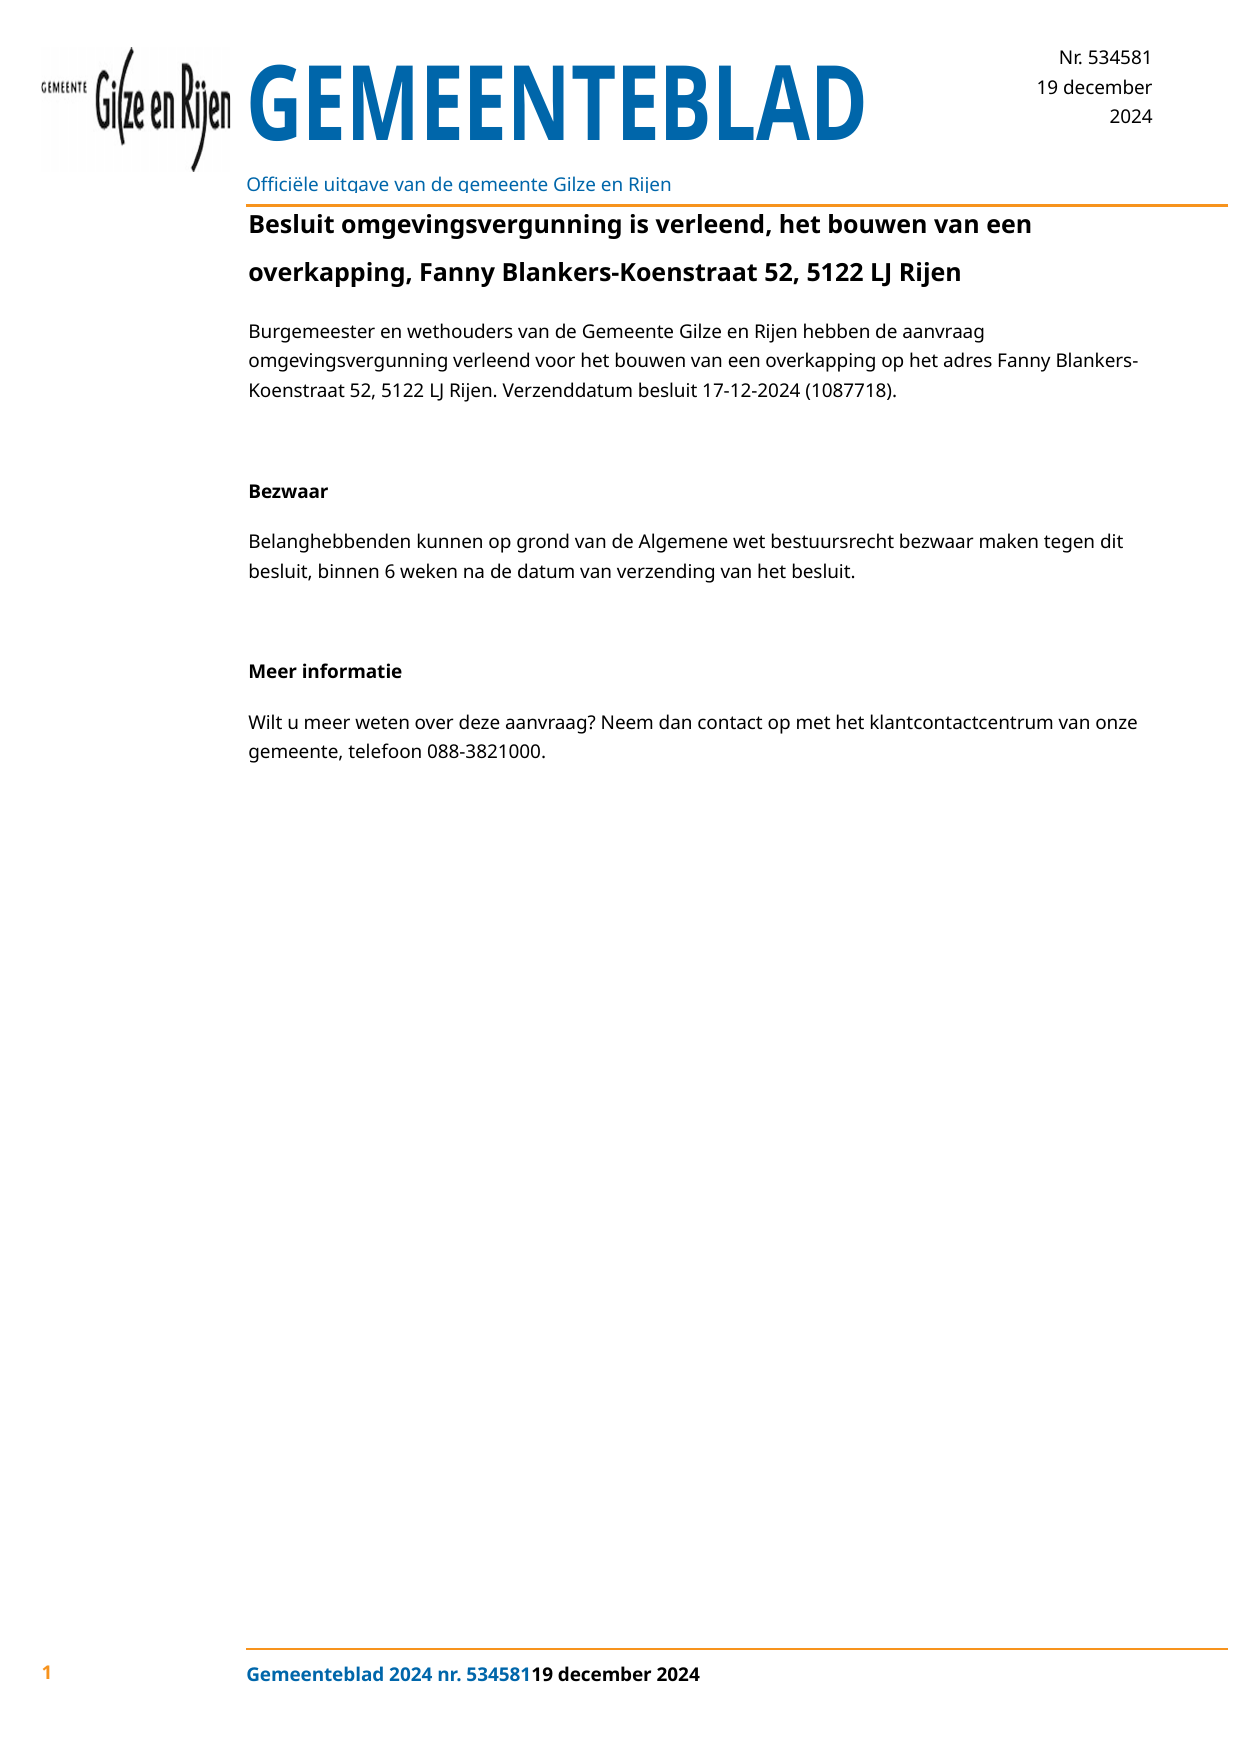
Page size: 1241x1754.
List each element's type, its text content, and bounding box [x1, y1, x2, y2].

text Bezwaar [248, 478, 1152, 504]
text Meer informatie [248, 659, 1152, 684]
text Besluit omgevingsvergunning is verleend, het bouwen van een overkapping, Fanny Blankers-Koenstraat 52, 5122 LJ Rijen [248, 207, 1152, 288]
picture [41, 47, 231, 172]
text Belanghebbenden kunnen op grond van de Algemene wet bestuursrecht bezwaar maken tegen dit besluit, binnen 6 weken na de datum van verzending van het besluit. [248, 528, 1152, 584]
text Burgemeester en wethouders van de Gemeente Gilze en Rijen hebben de aanvraag omgevingsvergunning verleend voor het bouwen van een overkapping op het adres Fanny Blankers-Koenstraat 52, 5122 LJ Rijen. Verzenddatum besluit 17-12-2024 (1087718). [248, 318, 1152, 403]
text Wilt u meer weten over deze aanvraag? Neem dan contact op met het klantcontactcentrum van onze gemeente, telefoon 088-3821000. [248, 709, 1152, 764]
